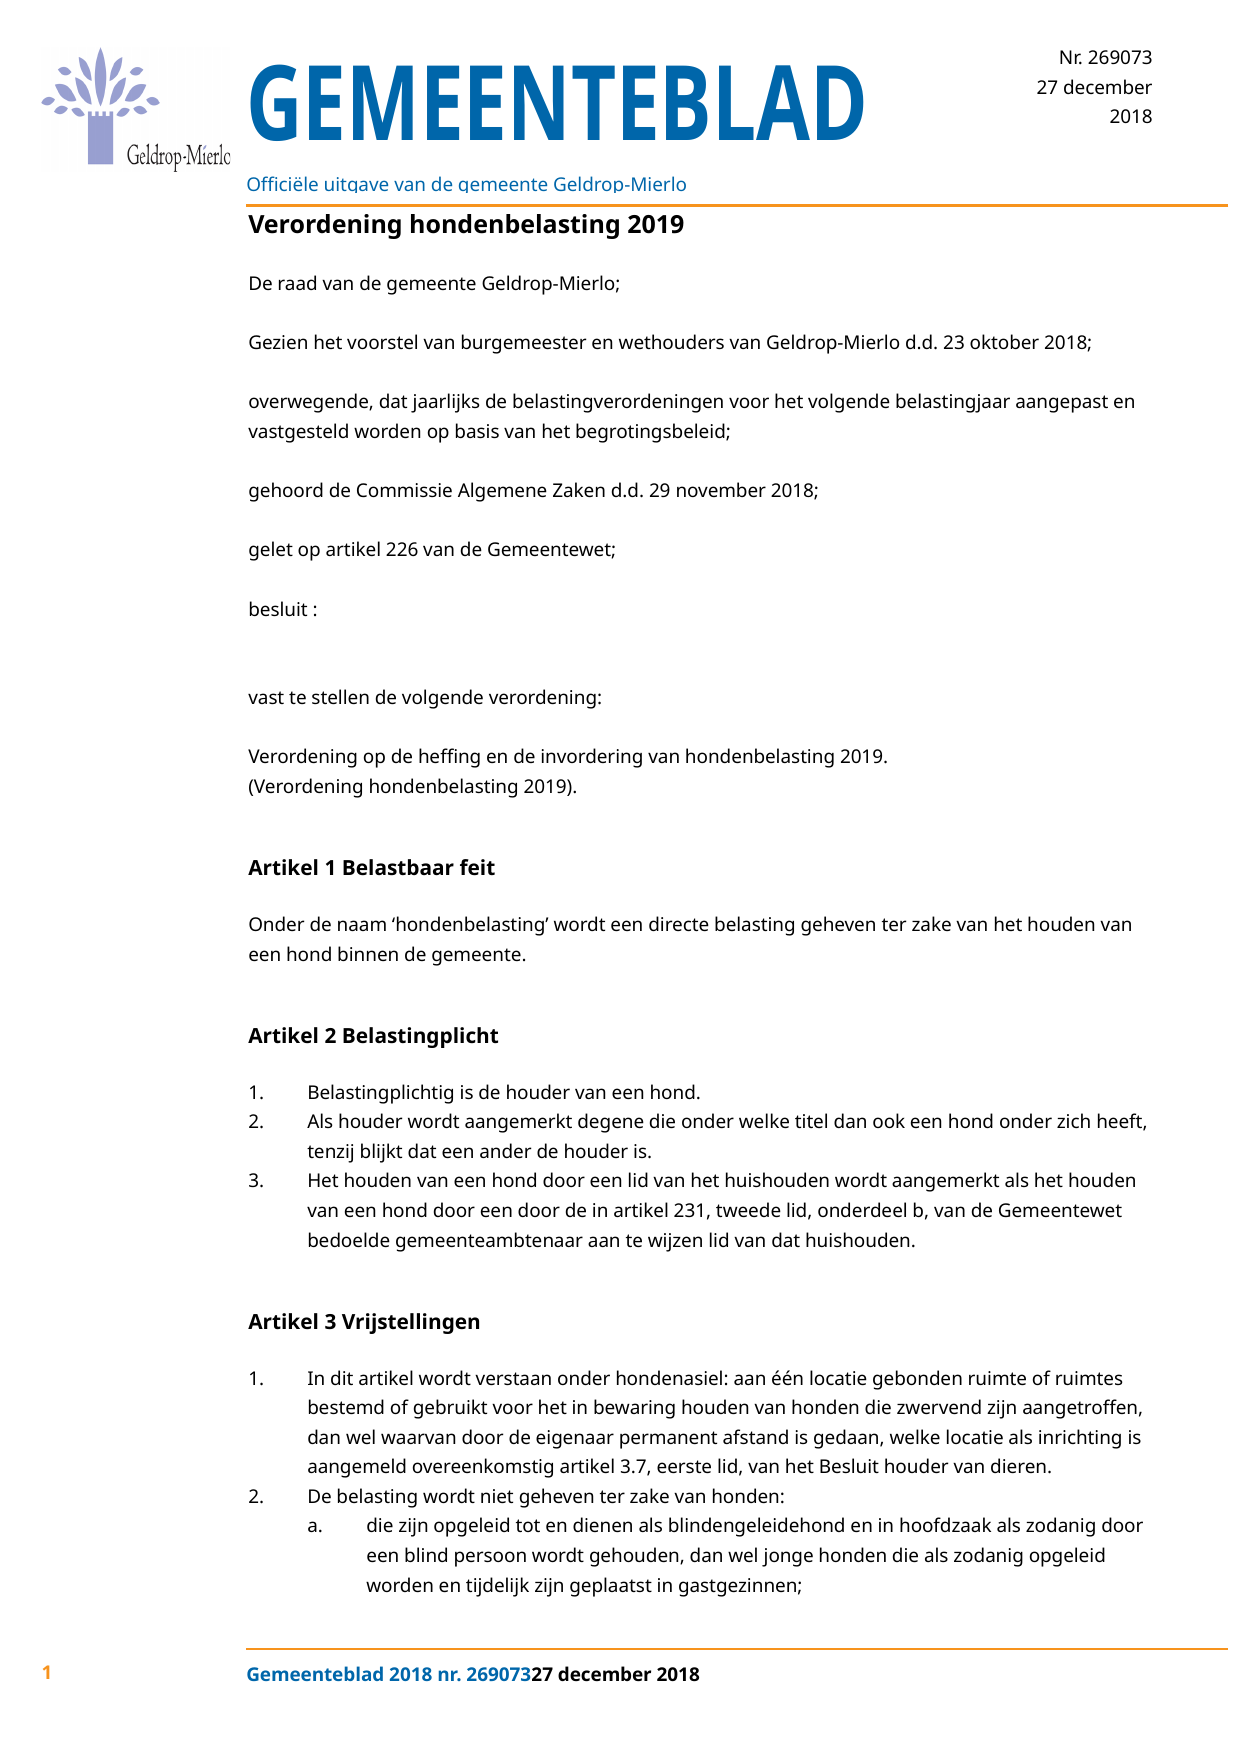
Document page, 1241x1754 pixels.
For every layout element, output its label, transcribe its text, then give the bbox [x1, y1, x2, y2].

text Artikel 1 Belastbaar feit [248, 853, 1152, 882]
text gelet op artikel 226 van de Gemeentewet; [248, 537, 1152, 562]
text Gezien het voorstel van burgemeester en wethouders van Geldrop-Mierlo d.d. 23 oktober 2018; [248, 329, 1152, 355]
picture [41, 47, 231, 172]
text Verordening op de heffing en de invordering van hondenbelasting 2019. [248, 744, 1152, 769]
text Artikel 2 Belastingplicht [248, 1021, 1152, 1049]
text overwegende, dat jaarlijks de belastingverordeningen voor het volgende belastingjaar aangepast en vastgesteld worden op basis van het begrotingsbeleid; [248, 389, 1152, 444]
list Het houden van een hond door een lid van het huishouden wordt aangemerkt als het houden van een hond door een door de in artikel 231, tweede lid, onderdeel b, van de Gemeentewet bedoelde gemeenteambtenaar aan te wijzen lid van dat huishouden. [248, 1168, 1152, 1252]
text gehoord de Commissie Algemene Zaken d.d. 29 november 2018; [248, 477, 1152, 503]
text vast te stellen de volgende verordening: [248, 684, 1152, 710]
list Als houder wordt aangemerkt degene die onder welke titel dan ook een hond onder zich heeft, tenzij blijkt dat een ander de houder is. [248, 1108, 1152, 1164]
text (Verordening hondenbelasting 2019). [248, 773, 1152, 799]
text Artikel 3 Vrijstellingen [248, 1307, 1152, 1335]
list De belasting wordt niet geheven ter zake van honden: [248, 1483, 1152, 1509]
text Onder de naam ‘hondenbelasting’ wordt een directe belasting geheven ter zake van het houden van een hond binnen de gemeente. [248, 911, 1152, 967]
list die zijn opgeleid tot en dienen als blindengeleidehond en in hoofdzaak als zodanig door een blind persoon wordt gehouden, dan wel jonge honden die als zodanig opgeleid worden en tijdelijk zijn geplaatst in gastgezinnen; [307, 1513, 1152, 1598]
text De raad van de gemeente Geldrop-Mierlo; [248, 270, 1152, 296]
text besluit : [248, 596, 1152, 621]
text Verordening hondenbelasting 2019 [248, 207, 1152, 241]
list In dit artikel wordt verstaan onder hondenasiel: aan één locatie gebonden ruimte of ruimtes bestemd of gebruikt voor het in bewaring houden van honden die zwervend zijn aangetroffen, dan wel waarvan door de eigenaar permanent afstand is gedaan, welke locatie als inrichting is aangemeld overeenkomstig artikel 3.7, eerste lid, van het Besluit houder van dieren. [248, 1365, 1152, 1479]
list Belastingplichtig is de houder van een hond. [248, 1079, 1152, 1104]
